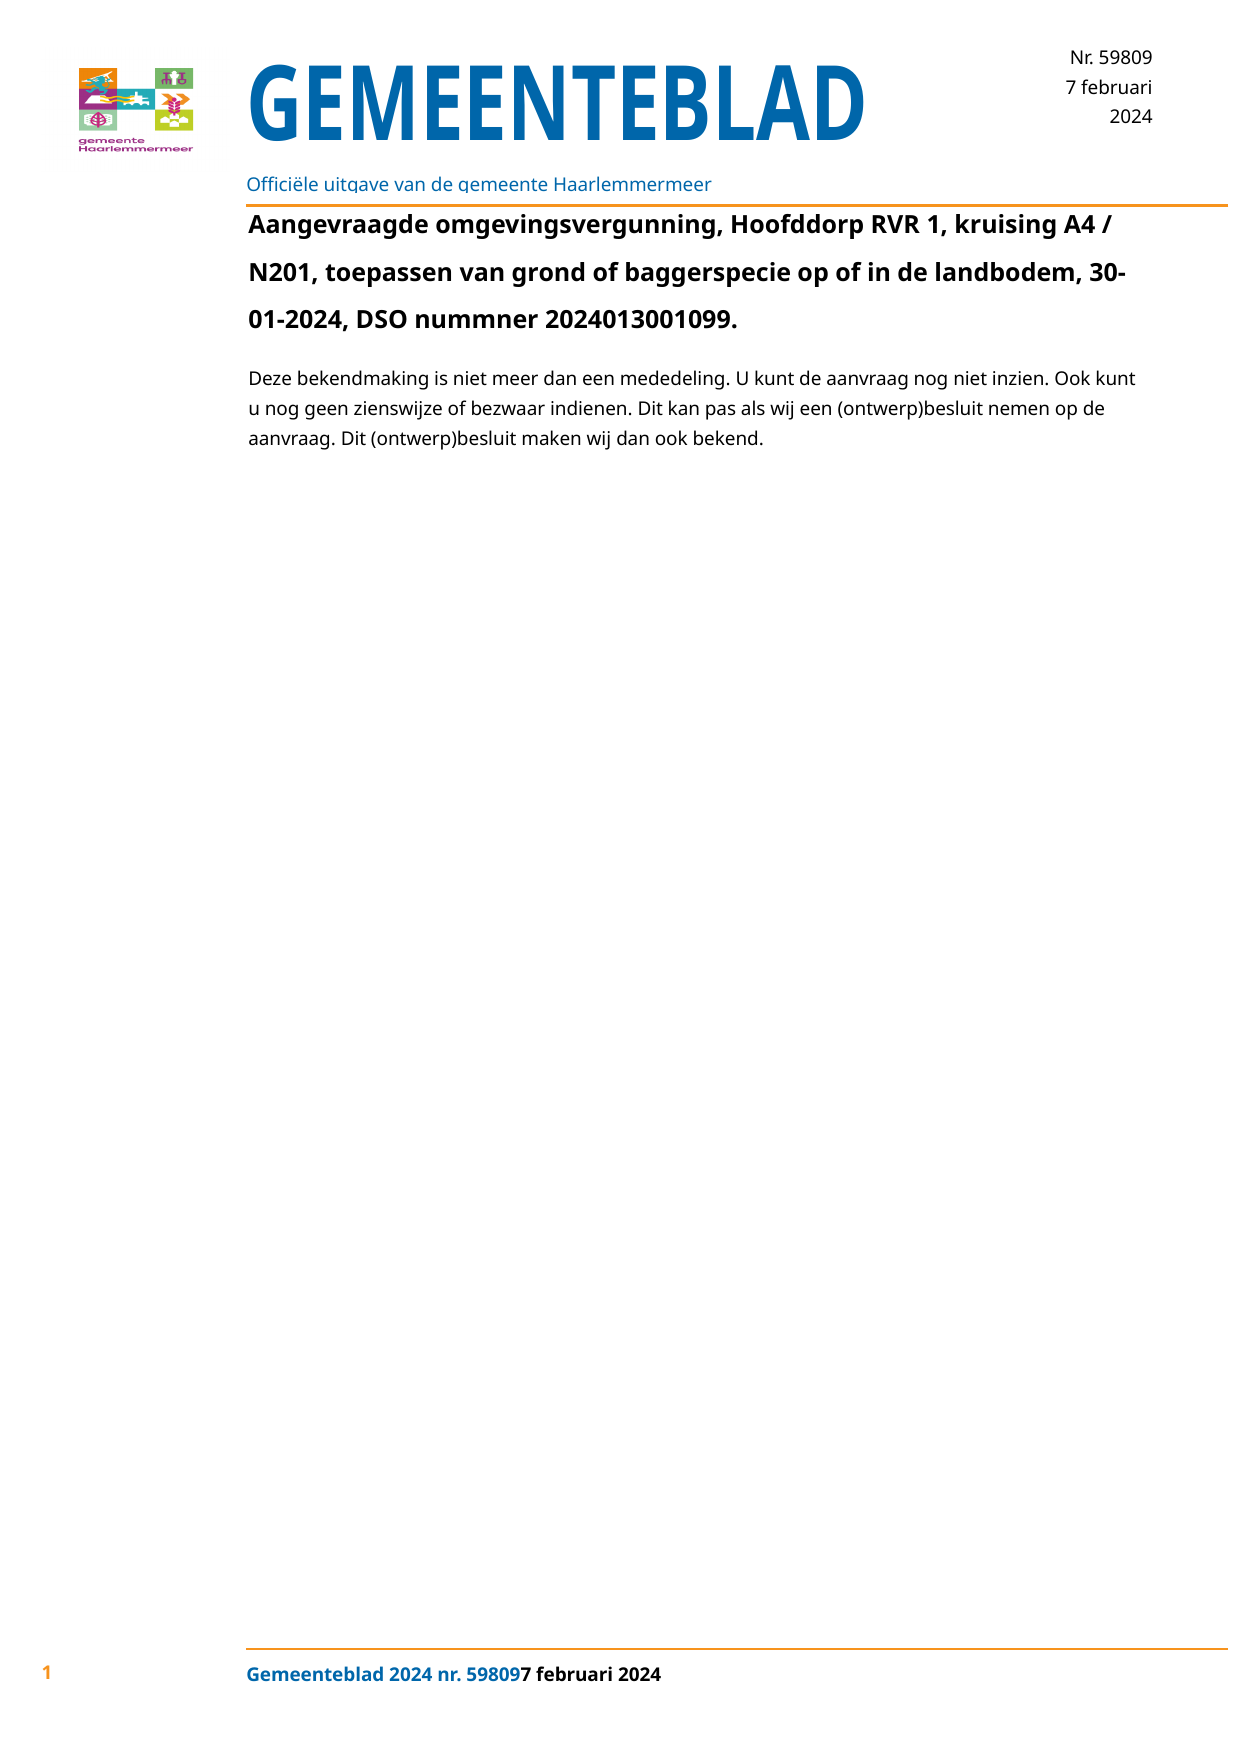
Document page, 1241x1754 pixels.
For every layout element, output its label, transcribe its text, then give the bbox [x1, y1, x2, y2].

text Deze bekendmaking is niet meer dan een mededeling. U kunt de aanvraag nog niet inzien. Ook kunt u nog geen zienswijze of bezwaar indienen. Dit kan pas als wij een (ontwerp)besluit nemen op de aanvraag. Dit (ontwerp)besluit maken wij dan ook bekend. [248, 366, 1152, 450]
picture [41, 47, 231, 172]
text Aangevraagde omgevingsvergunning, Hoofddorp RVR 1, kruising A4 / N201, toepassen van grond of baggerspecie op of in de landbodem, 30-01-2024, DSO nummner 2024013001099. [248, 207, 1152, 336]
